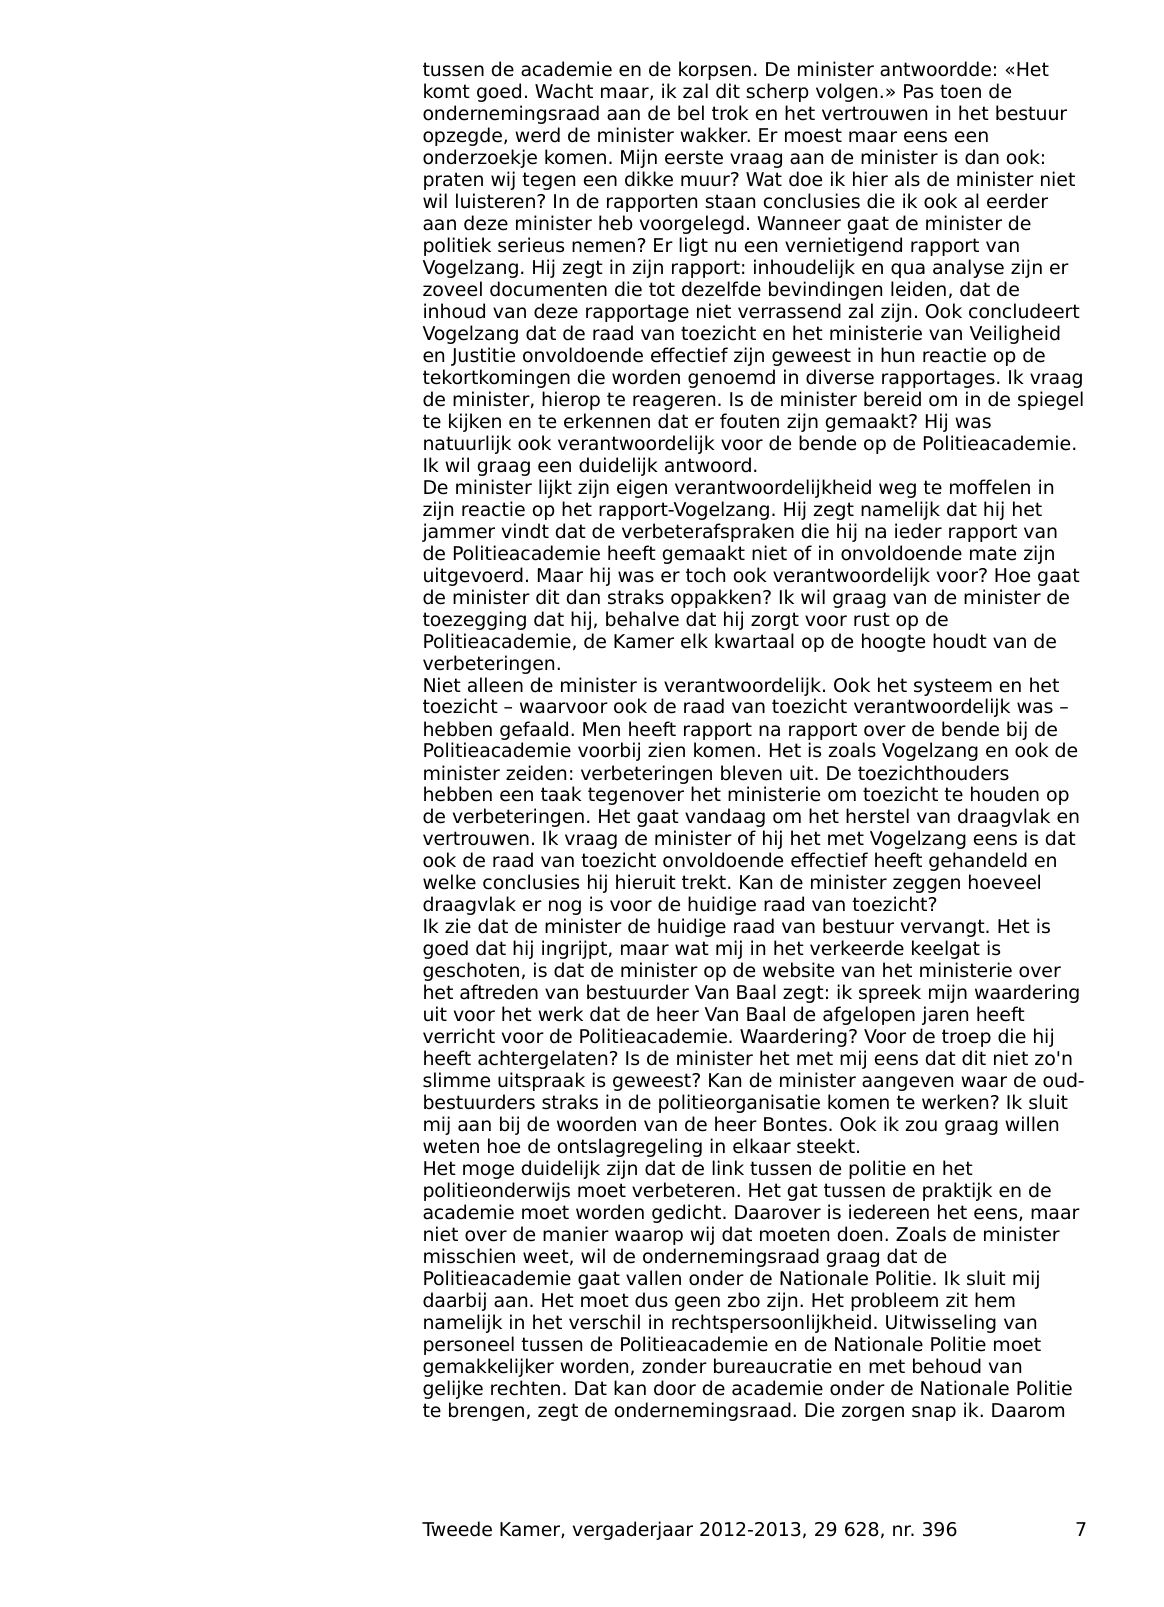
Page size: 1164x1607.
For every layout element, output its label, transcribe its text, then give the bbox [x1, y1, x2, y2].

text Ik zie dat de minister de huidige raad van bestuur vervangt. Het is goed dat hij ingrijpt, maar wat mij in het verkeerde keelgat is geschoten, is dat de minister op de website van het ministerie over het aftreden van bestuurder Van Baal zegt: ik spreek mijn waardering uit voor het werk dat de heer Van Baal de afgelopen jaren heeft verricht voor de Politieacademie. Waardering? Voor de troep die hij heeft achtergelaten? Is de minister het met mij eens dat dit niet zo'n slimme uitspraak is geweest? Kan de minister aangeven waar de oud-bestuurders straks in de politieorganisatie komen te werken? Ik sluit mij aan bij de woorden van de heer Bontes. Ook ik zou graag willen weten hoe de ontslagregeling in elkaar steekt. [422, 916, 1087, 1158]
text De minister lijkt zijn eigen verantwoordelijkheid weg te moffelen in zijn reactie op het rapport-Vogelzang. Hij zegt namelijk dat hij het jammer vindt dat de verbeterafspraken die hij na ieder rapport van de Politieacademie heeft gemaakt niet of in onvoldoende mate zijn uitgevoerd. Maar hij was er toch ook verantwoordelijk voor? Hoe gaat de minister dit dan straks oppakken? Ik wil graag van de minister de toezegging dat hij, behalve dat hij zorgt voor rust op de Politieacademie, de Kamer elk kwartaal op de hoogte houdt van de verbeteringen. [422, 477, 1087, 674]
text Het moge duidelijk zijn dat de link tussen de politie en het politieonderwijs moet verbeteren. Het gat tussen de praktijk en de academie moet worden gedicht. Daarover is iedereen het eens, maar niet over de manier waarop wij dat moeten doen. Zoals de minister misschien weet, wil de ondernemingsraad graag dat de Politieacademie gaat vallen onder de Nationale Politie. Ik sluit mij daarbij aan. Het moet dus geen zbo zijn. Het probleem zit hem namelijk in het verschil in rechtspersoonlijkheid. Uitwisseling van personeel tussen de Politieacademie en de Nationale Politie moet gemakkelijker worden, zonder bureaucratie en met behoud van gelijke rechten. Dat kan door de academie onder de Nationale Politie te brengen, zegt de ondernemingsraad. Die zorgen snap ik. Daarom [422, 1158, 1087, 1422]
text tussen de academie en de korpsen. De minister antwoordde: «Het komt goed. Wacht maar, ik zal dit scherp volgen.» Pas toen de ondernemingsraad aan de bel trok en het vertrouwen in het bestuur opzegde, werd de minister wakker. Er moest maar eens een onderzoekje komen. Mijn eerste vraag aan de minister is dan ook: praten wij tegen een dikke muur? Wat doe ik hier als de minister niet wil luisteren? In de rapporten staan conclusies die ik ook al eerder aan deze minister heb voorgelegd. Wanneer gaat de minister de politiek serieus nemen? Er ligt nu een vernietigend rapport van Vogelzang. Hij zegt in zijn rapport: inhoudelijk en qua analyse zijn er zoveel documenten die tot dezelfde bevindingen leiden, dat de inhoud van deze rapportage niet verrassend zal zijn. Ook concludeert Vogelzang dat de raad van toezicht en het ministerie van Veiligheid en Justitie onvoldoende effectief zijn geweest in hun reactie op de tekortkomingen die worden genoemd in diverse rapportages. Ik vraag de minister, hierop te reageren. Is de minister bereid om in de spiegel te kijken en te erkennen dat er fouten zijn gemaakt? Hij was natuurlijk ook verantwoordelijk voor de bende op de Politieacademie. Ik wil graag een duidelijk antwoord. [422, 59, 1087, 477]
text Niet alleen de minister is verantwoordelijk. Ook het systeem en het toezicht – waarvoor ook de raad van toezicht verantwoordelijk was – hebben gefaald. Men heeft rapport na rapport over de bende bij de Politieacademie voorbij zien komen. Het is zoals Vogelzang en ook de minister zeiden: verbeteringen bleven uit. De toezichthouders hebben een taak tegenover het ministerie om toezicht te houden op de verbeteringen. Het gaat vandaag om het herstel van draagvlak en vertrouwen. Ik vraag de minister of hij het met Vogelzang eens is dat ook de raad van toezicht onvoldoende effectief heeft gehandeld en welke conclusies hij hieruit trekt. Kan de minister zeggen hoeveel draagvlak er nog is voor de huidige raad van toezicht? [422, 674, 1087, 916]
